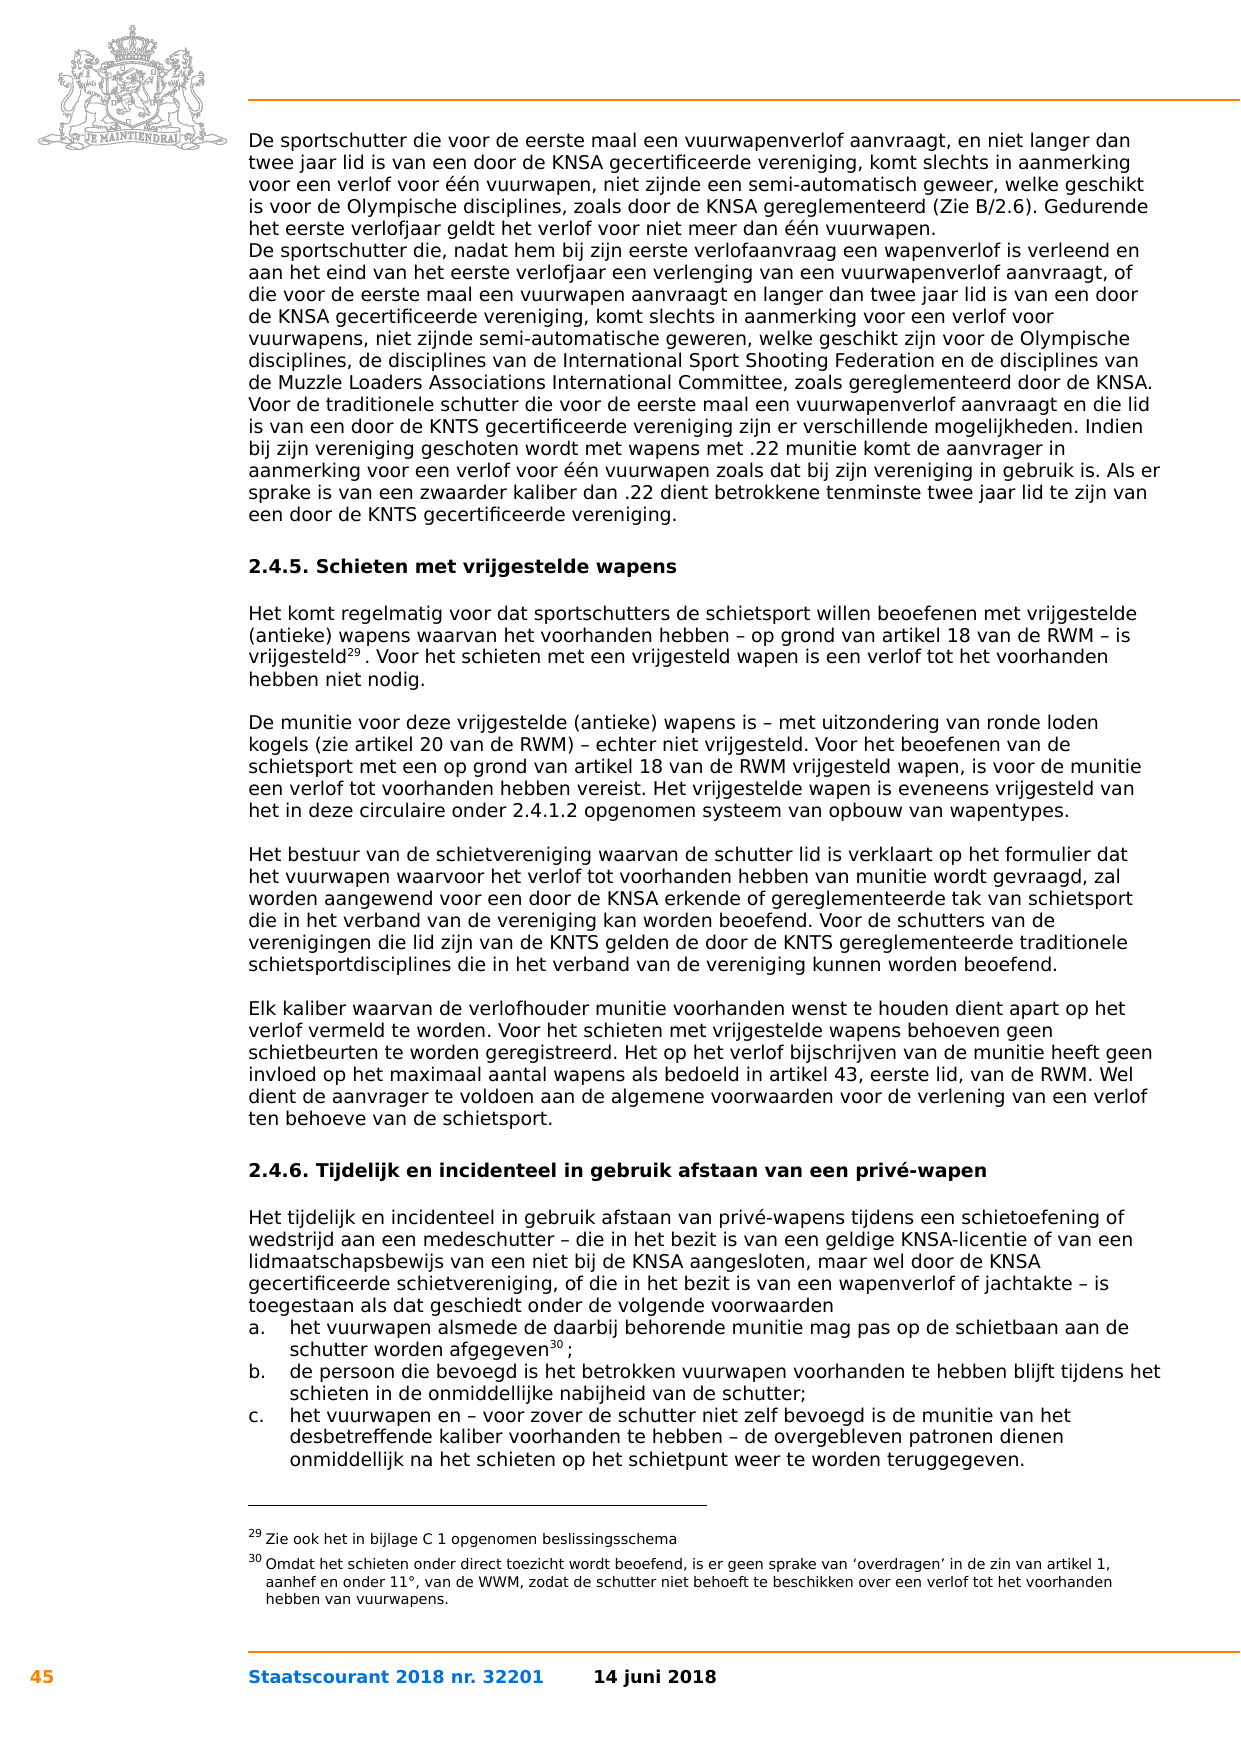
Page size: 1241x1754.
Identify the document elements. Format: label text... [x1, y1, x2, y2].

text Elk kaliber waarvan de verlofhouder munitie voorhanden wenst te houden dient apart op het verlof vermeld te worden. Voor het schieten met vrijgestelde wapens behoeven geen schietbeurten te worden geregistreerd. Het op het verlof bijschrijven van de munitie heeft geen invloed op het maximaal aantal wapens als bedoeld in artikel 43, eerste lid, van de RWM. Wel dient de aanvrager te voldoen aan de algemene voorwaarden voor de verlening van een verlof ten behoeve van de schietsport. [248, 998, 1163, 1130]
text a. het vuurwapen alsmede de daarbij behorende munitie mag pas op de schietbaan aan de schutter worden afgegeven; [248, 1317, 1163, 1361]
text Omdat het schieten onder direct toezicht wordt beoefend, is er geen sprake van ‘overdragen’ in de zin van artikel 1, aanhef en onder 11°, van de WWM, zodat de schutter niet behoeft te beschikken over een verlof tot het voorhanden hebben van vuurwapens. [248, 1552, 1163, 1608]
text Het bestuur van de schietvereniging waarvan de schutter lid is verklaart op het formulier dat het vuurwapen waarvoor het verlof tot voorhanden hebben van munitie wordt gevraagd, zal worden aangewend voor een door de KNSA erkende of gereglementeerde tak van schietsport die in het verband van de vereniging kan worden beoefend. Voor de schutters van de verenigingen die lid zijn van de KNTS gelden de door de KNTS gereglementeerde traditionele schietsportdisciplines die in het verband van de vereniging kunnen worden beoefend. [248, 844, 1163, 976]
text De sportschutter die voor de eerste maal een vuurwapenverlof aanvraagt, en niet langer dan twee jaar lid is van een door de KNSA gecertificeerde vereniging, komt slechts in aanmerking voor een verlof voor één vuurwapen, niet zijnde een semi-automatisch geweer, welke geschikt is voor de Olympische disciplines, zoals door de KNSA gereglementeerd (Zie B/2.6). Gedurende het eerste verlofjaar geldt het verlof voor niet meer dan één vuurwapen. [248, 130, 1163, 240]
text De munitie voor deze vrijgestelde (antieke) wapens is – met uitzondering van ronde loden kogels (zie artikel 20 van de RWM) – echter niet vrijgesteld. Voor het beoefenen van de schietsport met een op grond van artikel 18 van de RWM vrijgesteld wapen, is voor de munitie een verlof tot voorhanden hebben vereist. Het vrijgestelde wapen is eveneens vrijgesteld van het in deze circulaire onder 2.4.1.2 opgenomen systeem van opbouw van wapentypes. [248, 712, 1163, 822]
subtitle 2.4.6. Tijdelijk en incidenteel in gebruik afstaan van een privé-wapen [248, 1160, 1163, 1182]
text Het komt regelmatig voor dat sportschutters de schietsport willen beoefenen met vrijgestelde (antieke) wapens waarvan het voorhanden hebben – op grond van artikel 18 van de RWM – is vrijgesteld. Voor het schieten met een vrijgesteld wapen is een verlof tot het voorhanden hebben niet nodig. [248, 602, 1163, 690]
text De sportschutter die, nadat hem bij zijn eerste verlofaanvraag een wapenverlof is verleend en aan het eind van het eerste verlofjaar een verlenging van een vuurwapenverlof aanvraagt, of die voor de eerste maal een vuurwapen aanvraagt en langer dan twee jaar lid is van een door de KNSA gecertificeerde vereniging, komt slechts in aanmerking voor een verlof voor vuurwapens, niet zijnde semi-automatische geweren, welke geschikt zijn voor de Olympische disciplines, de disciplines van de International Sport Shooting Federation en de disciplines van de Muzzle Loaders Associations International Committee, zoals gereglementeerd door de KNSA. Voor de traditionele schutter die voor de eerste maal een vuurwapenverlof aanvraagt en die lid is van een door de KNTS gecertificeerde vereniging zijn er verschillende mogelijkheden. Indien bij zijn vereniging geschoten wordt met wapens met .22 munitie komt de aanvrager in aanmerking voor een verlof voor één vuurwapen zoals dat bij zijn vereniging in gebruik is. Als er sprake is van een zwaarder kaliber dan .22 dient betrokkene tenminste twee jaar lid te zijn van een door de KNTS gecertificeerde vereniging. [248, 240, 1163, 526]
text c. het vuurwapen en – voor zover de schutter niet zelf bevoegd is de munitie van het desbetreffende kaliber voorhanden te hebben – de overgebleven patronen dienen onmiddellijk na het schieten op het schietpunt weer te worden teruggegeven. [248, 1404, 1163, 1470]
text Het tijdelijk en incidenteel in gebruik afstaan van privé-wapens tijdens een schietoefening of wedstrijd aan een medeschutter – die in het bezit is van een geldige KNSA-licentie of van een lidmaatschapsbewijs van een niet bij de KNSA aangesloten, maar wel door de KNSA gecertificeerde schietvereniging, of die in het bezit is van een wapenverlof of jachtakte – is toegestaan als dat geschiedt onder de volgende voorwaarden [248, 1207, 1163, 1317]
text Zie ook het in bijlage C 1 opgenomen beslissingsschema [248, 1527, 1163, 1549]
picture [38, 25, 227, 150]
subtitle 2.4.5. Schieten met vrijgestelde wapens [248, 556, 1163, 577]
text b. de persoon die bevoegd is het betrokken vuurwapen voorhanden te hebben blijft tijdens het schieten in de onmiddellijke nabijheid van de schutter; [248, 1361, 1163, 1404]
